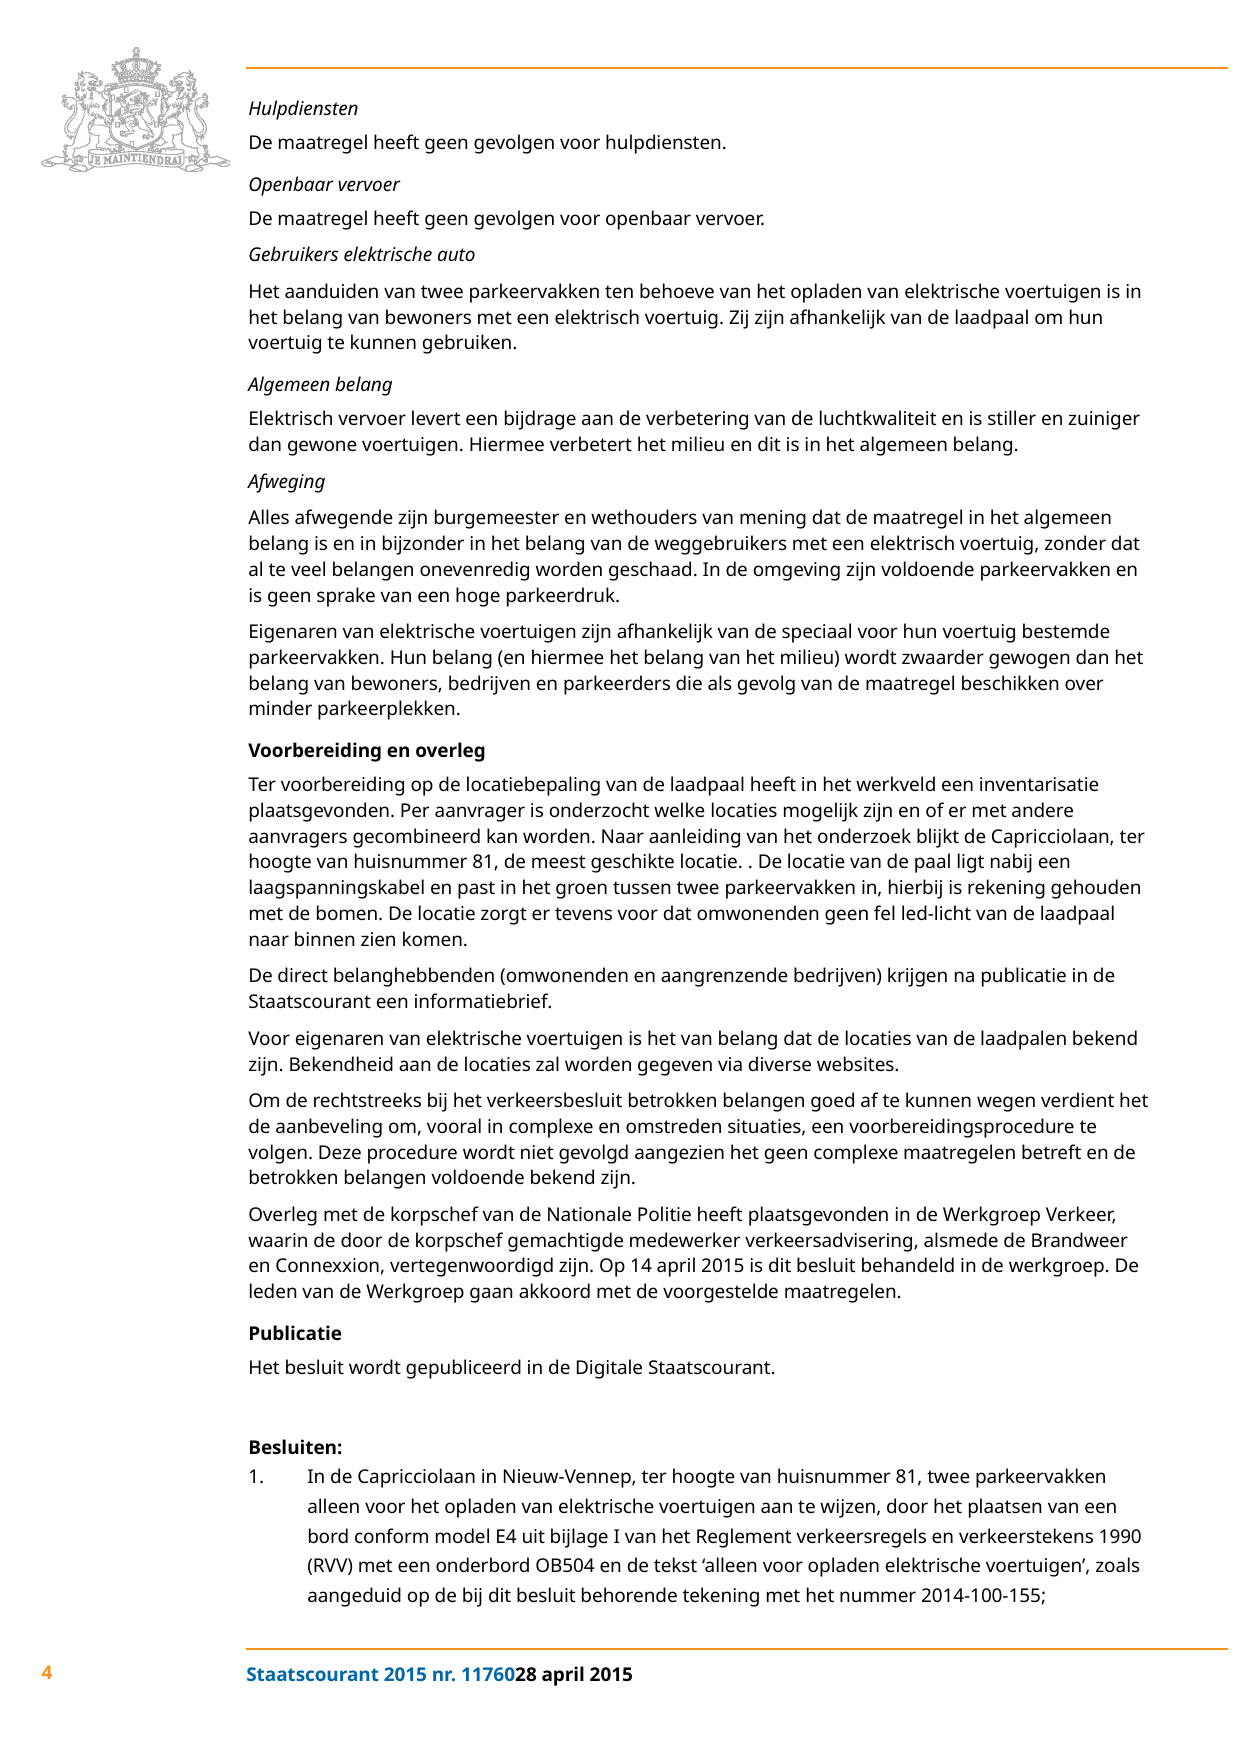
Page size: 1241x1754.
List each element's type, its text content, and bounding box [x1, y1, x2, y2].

text De maatregel heeft geen gevolgen voor hulpdiensten. [248, 129, 1152, 154]
text Om de rechtstreeks bij het verkeersbesluit betrokken belangen goed af te kunnen wegen verdient het de aanbeveling om, vooral in complexe en omstreden situaties, een voorbereidingsprocedure te volgen. Deze procedure wordt niet gevolgd aangezien het geen complexe maatregelen betreft en de betrokken belangen voldoende bekend zijn. [248, 1087, 1152, 1190]
text Openbaar vervoer [248, 171, 1152, 196]
text Voorbereiding en overleg [248, 737, 1152, 763]
text Elektrisch vervoer levert een bijdrage aan de verbetering van de luchtkwaliteit en is stiller en zuiniger dan gewone voertuigen. Hiermee verbetert het milieu en dit is in het algemeen belang. [248, 406, 1152, 457]
text De direct belanghebbenden (omwonenden en aangrenzende bedrijven) krijgen na publicatie in de Staatscourant een informatiebrief. [248, 963, 1152, 1014]
text Ter voorbereiding op de locatiebepaling van de laadpaal heeft in het werkveld een inventarisatie plaatsgevonden. Per aanvrager is onderzocht welke locaties mogelijk zijn en of er met andere aanvragers gecombineerd kan worden. Naar aanleiding van het onderzoek blijkt de Capricciolaan, ter hoogte van huisnummer 81, de meest geschikte locatie. . De locatie van de paal ligt nabij een laagspanningskabel en past in het groen tussen twee parkeervakken in, hierbij is rekening gehouden met de bomen. De locatie zorgt er tevens voor dat omwonenden geen fel led-licht van de laadpaal naar binnen zien komen. [248, 772, 1152, 952]
text Publicatie [248, 1320, 1152, 1346]
text Besluiten: [248, 1434, 1152, 1460]
text Overleg met de korpschef van de Nationale Politie heeft plaatsgevonden in de Werkgroep Verkeer, waarin de door de korpschef gemachtigde medewerker verkeersadvisering, alsmede de Brandweer en Connexxion, vertegenwoordigd zijn. Op 14 april 2015 is dit besluit behandeld in de werkgroep. De leden van de Werkgroep gaan akkoord met de voorgestelde maatregelen. [248, 1201, 1152, 1304]
picture [41, 47, 231, 172]
text Alles afwegende zijn burgemeester en wethouders van mening dat de maatregel in het algemeen belang is en in bijzonder in het belang van de weggebruikers met een elektrisch voertuig, zonder dat al te veel belangen onevenredig worden geschaad. In de omgeving zijn voldoende parkeervakken en is geen sprake van een hoge parkeerdruk. [248, 504, 1152, 607]
text Algemeen belang [248, 371, 1152, 397]
text Het aanduiden van twee parkeervakken ten behoeve van het opladen van elektrische voertuigen is in het belang van bewoners met een elektrisch voertuig. Zij zijn afhankelijk van de laadpaal om hun voertuig te kunnen gebruiken. [248, 278, 1152, 355]
text Eigenaren van elektrische voertuigen zijn afhankelijk van de speciaal voor hun voertuig bestemde parkeervakken. Hun belang (en hiermee het belang van het milieu) wordt zwaarder gewogen dan het belang van bewoners, bedrijven en parkeerders die als gevolg van de maatregel beschikken over minder parkeerplekken. [248, 618, 1152, 721]
text Voor eigenaren van elektrische voertuigen is het van belang dat de locaties van de laadpalen bekend zijn. Bekendheid aan de locaties zal worden gegeven via diverse websites. [248, 1025, 1152, 1076]
text Gebruikers elektrische auto [248, 241, 1152, 267]
text Hulpdiensten [248, 95, 1152, 121]
text Het besluit wordt gepubliceerd in de Digitale Staatscourant. [248, 1354, 1152, 1380]
text De maatregel heeft geen gevolgen voor openbaar vervoer. [248, 205, 1152, 231]
list In de Capricciolaan in Nieuw-Vennep, ter hoogte van huisnummer 81, twee parkeervakken alleen voor het opladen van elektrische voertuigen aan te wijzen, door het plaatsen van een bord conform model E4 uit bijlage I van het Reglement verkeersregels en verkeerstekens 1990 (RVV) met een onderbord OB504 en de tekst ‘alleen voor opladen elektrische voertuigen’, zoals aangeduid op de bij dit besluit behorende tekening met het nummer 2014-100-155; [248, 1464, 1152, 1608]
text Afweging [248, 468, 1152, 494]
